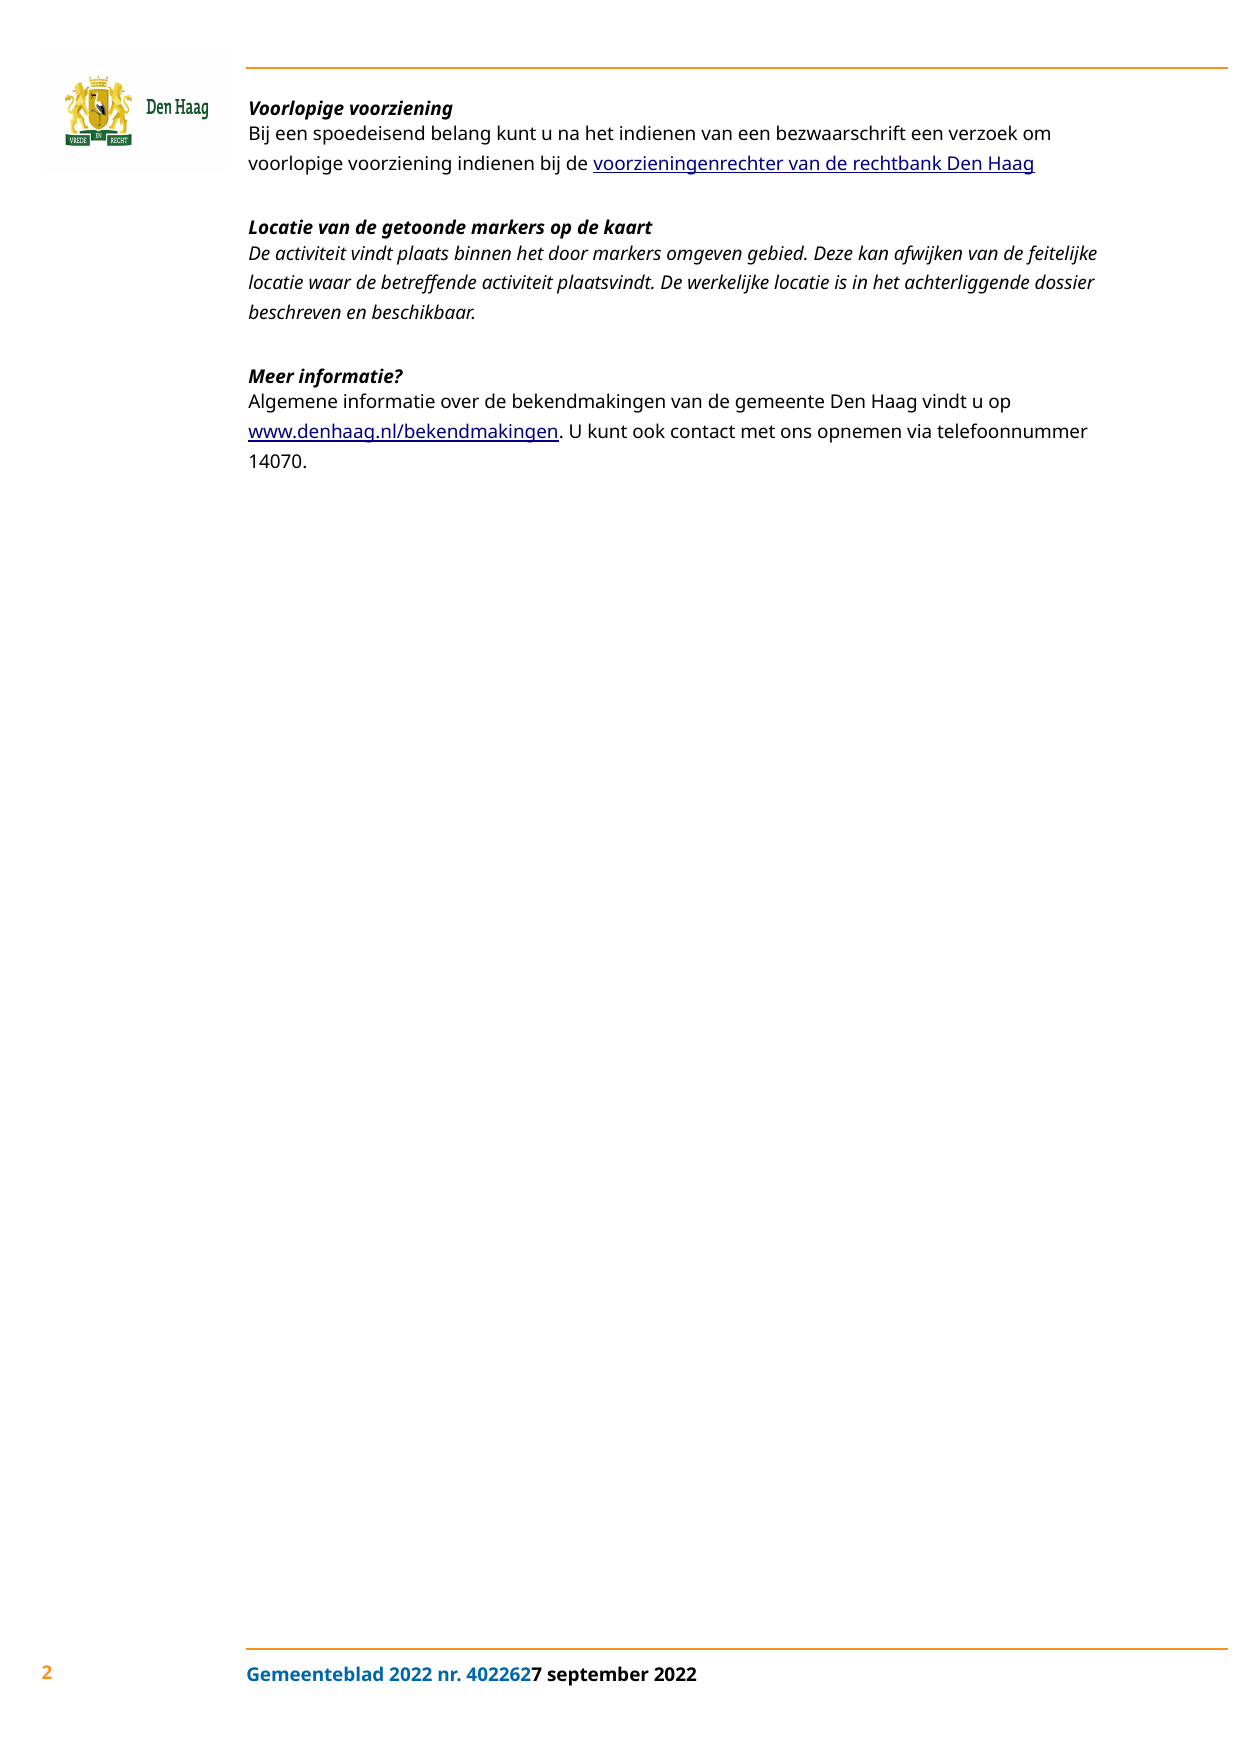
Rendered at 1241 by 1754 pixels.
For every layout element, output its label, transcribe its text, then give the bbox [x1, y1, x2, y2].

text De activiteit vindt plaats binnen het door markers omgeven gebied. Deze kan afwijken van de feitelijke locatie waar de betreffende activiteit plaatsvindt. De werkelijke locatie is in het achterliggende dossier beschreven en beschikbaar. [248, 240, 1152, 325]
text Bij een spoedeisend belang kunt u na het indienen van een bezwaarschrift een verzoek om voorlopige voorziening indienen bij de voorzieningenrechter van de rechtbank Den Haag [248, 121, 1152, 176]
picture [41, 47, 231, 172]
text Meer informatie? [248, 363, 1152, 389]
text Voorlopige voorziening [248, 95, 1152, 121]
text Algemene informatie over de bekendmakingen van de gemeente Den Haag vindt u op www.denhaag.nl/bekendmakingen. U kunt ook contact met ons opnemen via telefoonnummer 14070. [248, 389, 1152, 473]
text Locatie van de getoonde markers op de kaart [248, 214, 1152, 240]
